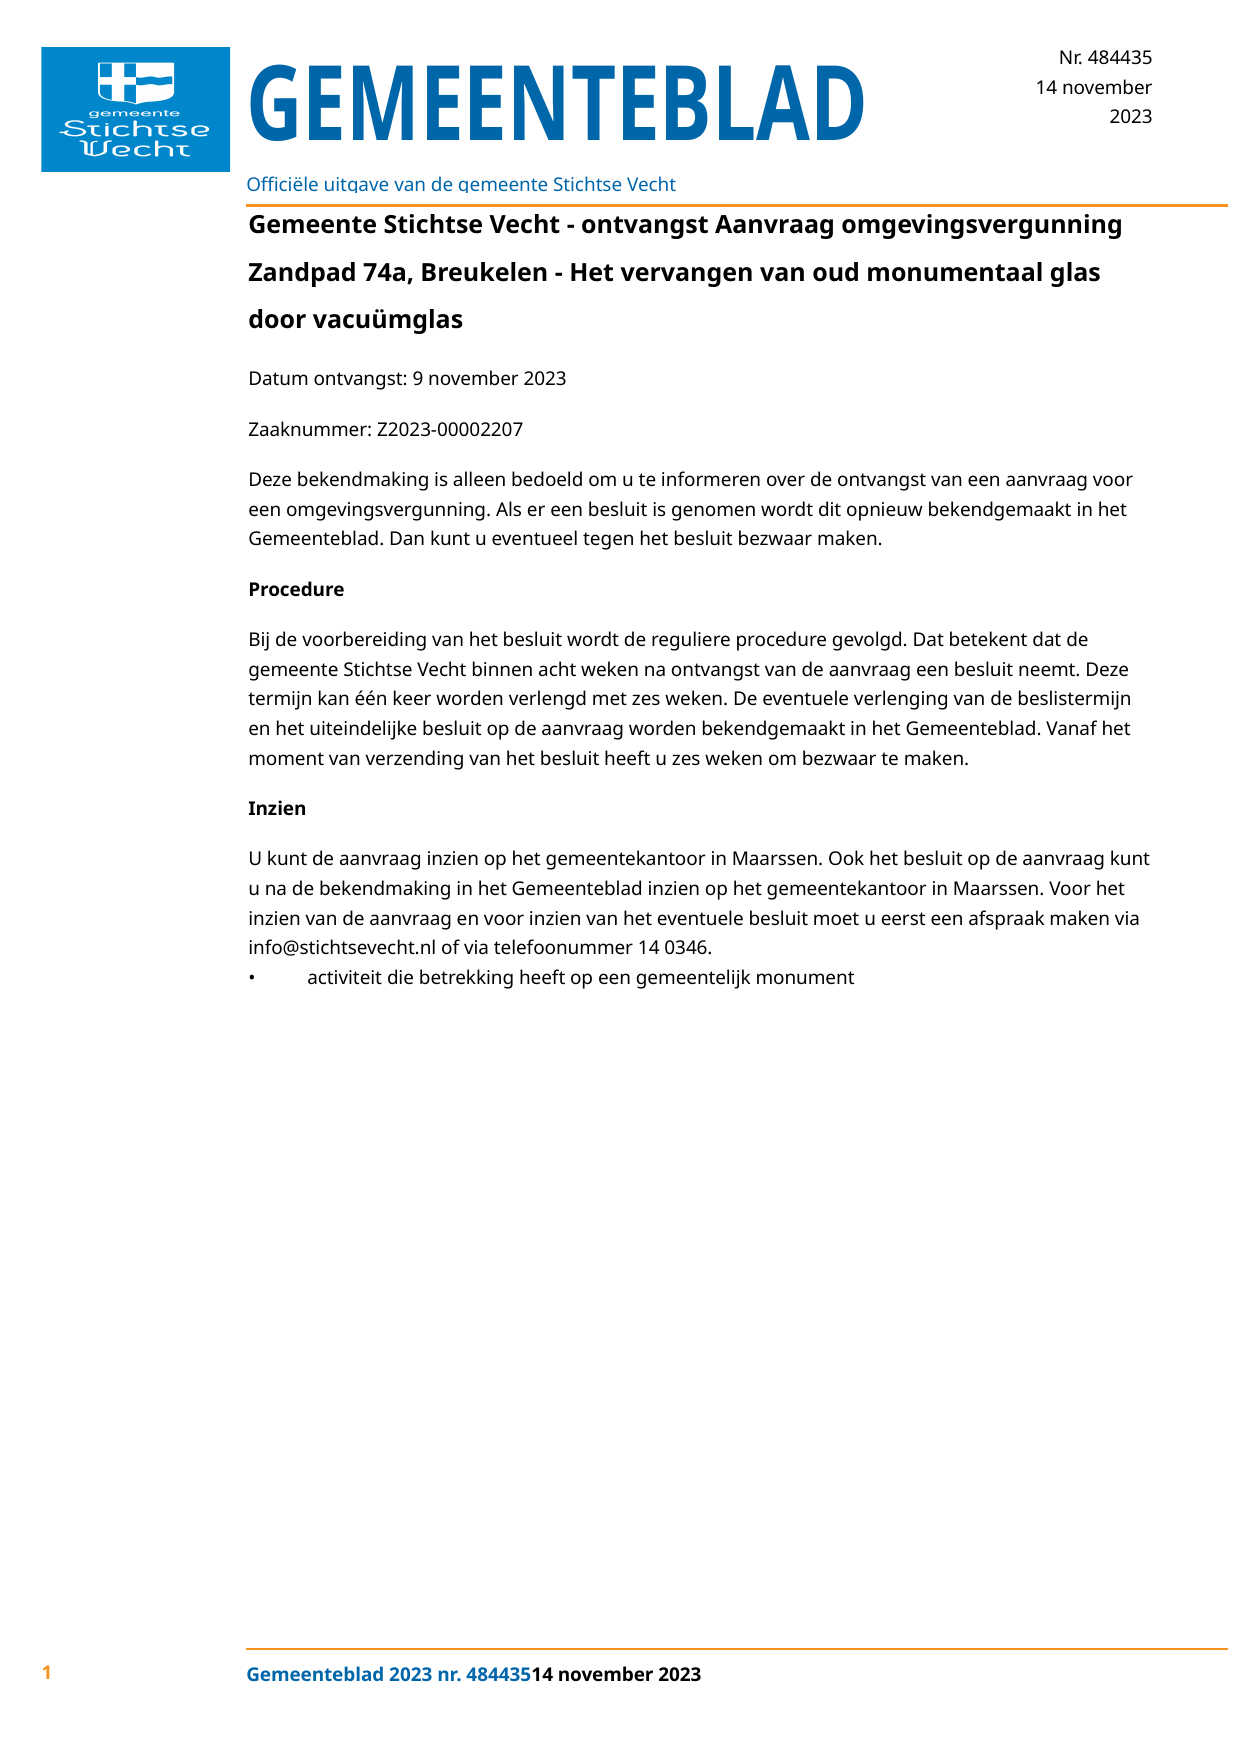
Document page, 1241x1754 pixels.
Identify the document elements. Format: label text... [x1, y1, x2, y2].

text Zaaknummer: Z2023-00002207 [248, 416, 1152, 442]
list activiteit die betrekking heeft op een gemeentelijk monument [248, 964, 1152, 989]
text Procedure [248, 576, 1152, 602]
picture [99, 63, 135, 101]
text Gemeente Stichtse Vecht - ontvangst Aanvraag omgevingsvergunning Zandpad 74a, Breukelen - Het vervangen van oud monumentaal glas door vacuümglas [248, 207, 1152, 336]
text Datum ontvangst: 9 november 2023 [248, 366, 1152, 391]
text Bij de voorbereiding van het besluit wordt de reguliere procedure gevolgd. Dat betekent dat de gemeente Stichtse Vecht binnen acht weken na ontvangst van de aanvraag een besluit neemt. Deze termijn kan één keer worden verlengd met zes weken. De eventuele verlenging van de beslistermijn en het uiteindelijke besluit op de aanvraag worden bekendgemaakt in het Gemeenteblad. Vanaf het moment van verzending van het besluit heeft u zes weken om bezwaar te maken. [248, 626, 1152, 770]
picture [137, 63, 174, 103]
text U kunt de aanvraag inzien op het gemeentekantoor in Maarssen. Ook het besluit op de aanvraag kunt u na de bekendmaking in het Gemeenteblad inzien op het gemeentekantoor in Maarssen. Voor het inzien van de aanvraag en voor inzien van het eventuele besluit moet u eerst een afspraak maken via info@stichtsevecht.nl of via telefoonummer 14 0346. [248, 846, 1152, 960]
text Inzien [248, 795, 1152, 821]
text Deze bekendmaking is alleen bedoeld om u te informeren over de ontvangst van een aanvraag voor een omgevingsvergunning. Als er een besluit is genomen wordt dit opnieuw bekendgemaakt in het Gemeenteblad. Dan kunt u eventueel tegen het besluit bezwaar maken. [248, 466, 1152, 551]
